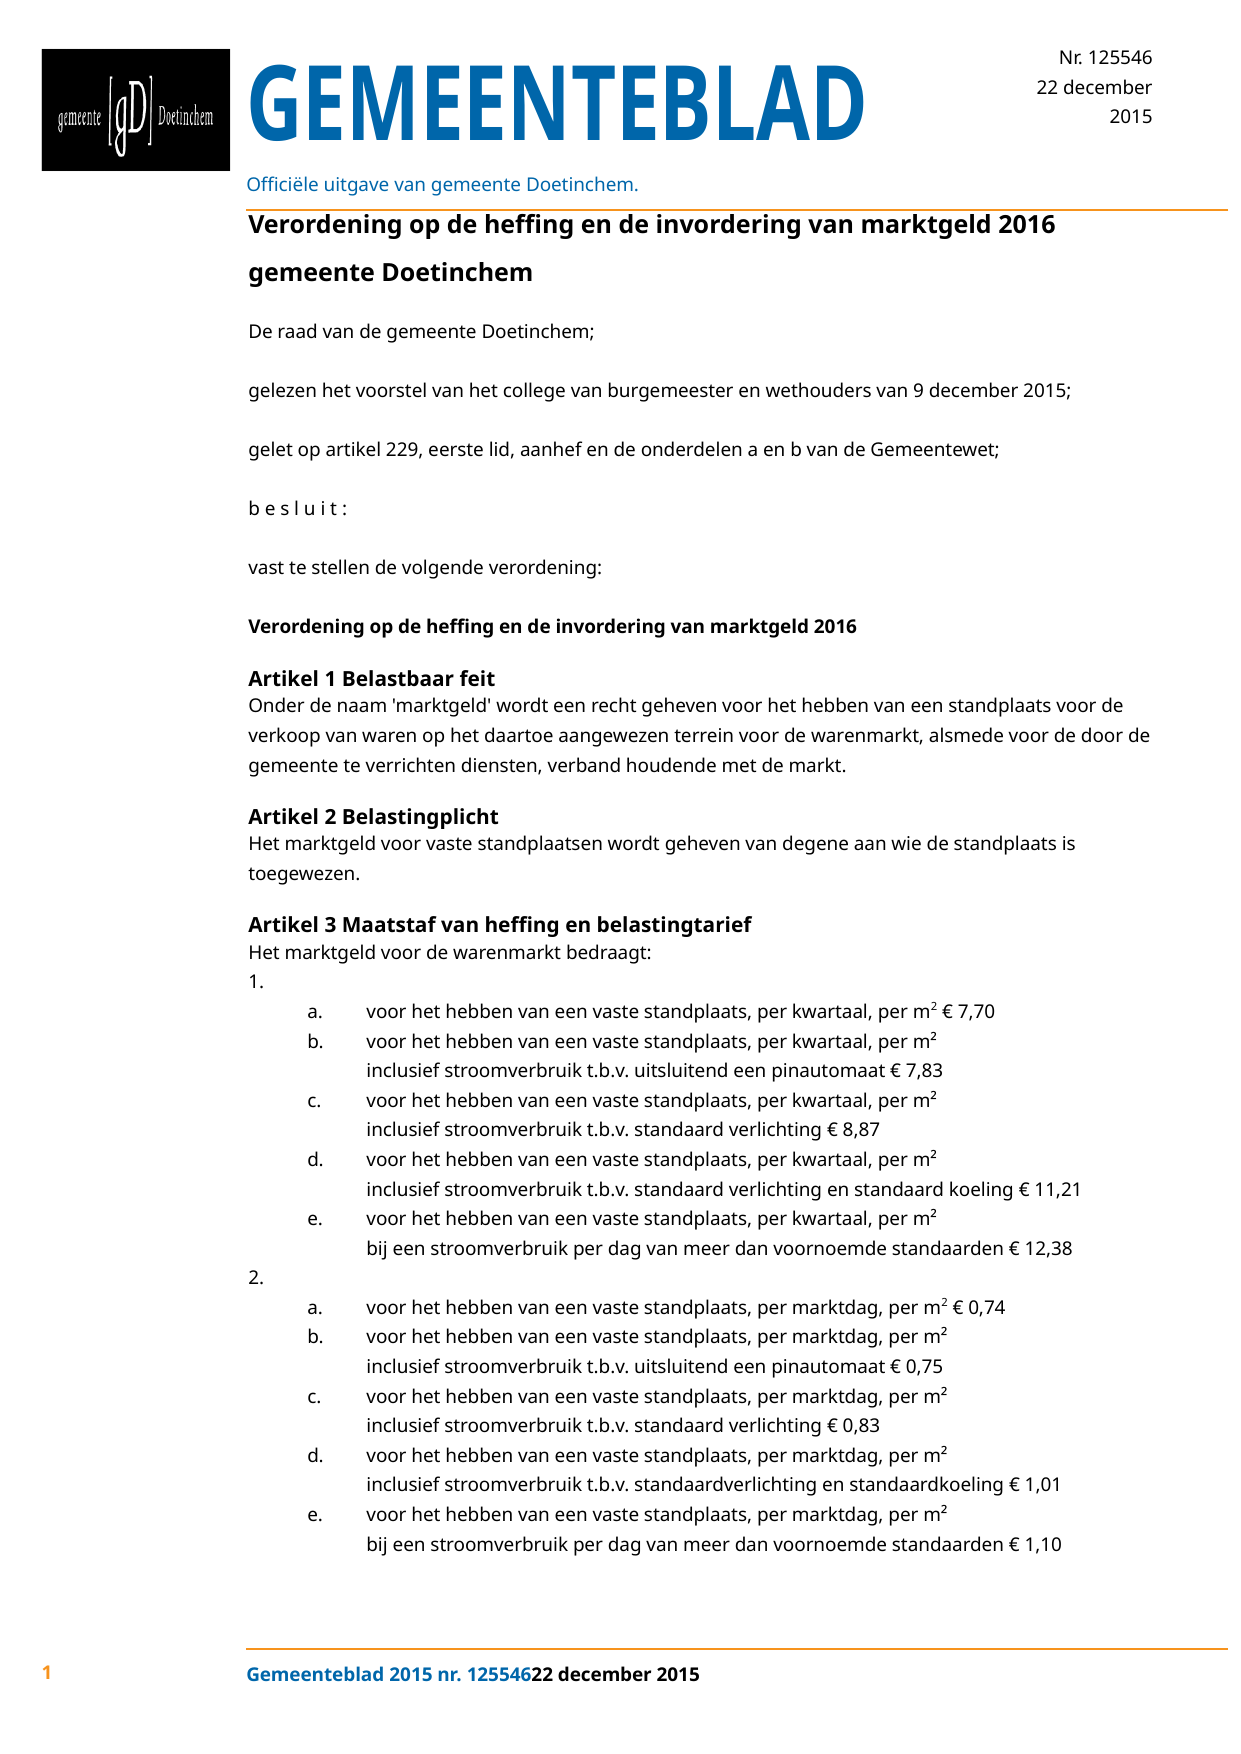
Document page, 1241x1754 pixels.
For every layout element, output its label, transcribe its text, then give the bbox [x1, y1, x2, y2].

list voor het hebben van een vaste standplaats, per kwartaal, per m² [307, 1146, 1152, 1172]
list inclusief stroomverbruik t.b.v. standaardverlichting en standaardkoeling € 1,01 [307, 1472, 1152, 1497]
list voor het hebben van een vaste standplaats, per marktdag, per m² [307, 1383, 1152, 1408]
list inclusief stroomverbruik t.b.v. standaard verlichting € 0,83 [307, 1412, 1152, 1438]
list voor het hebben van een vaste standplaats, per kwartaal, per m² [307, 1205, 1152, 1231]
text Verordening op de heffing en de invordering van marktgeld 2016 gemeente Doetinchem [248, 211, 1152, 288]
list voor het hebben van een vaste standplaats, per kwartaal, per m² [307, 1087, 1152, 1113]
list voor het hebben van een vaste standplaats, per kwartaal, per m2 € 7,70 [307, 998, 1152, 1024]
text b e s l u i t : [248, 495, 1152, 521]
list bij een stroomverbruik per dag van meer dan voornoemde standaarden € 12,38 [307, 1235, 1152, 1261]
list voor het hebben van een vaste standplaats, per kwartaal, per m² [307, 1028, 1152, 1053]
text Artikel 2 Belastingplicht [248, 802, 1152, 831]
list voor het hebben van een vaste standplaats, per marktdag, per m² [307, 1501, 1152, 1527]
list inclusief stroomverbruik t.b.v. standaard verlichting € 8,87 [307, 1117, 1152, 1142]
text Het marktgeld voor vaste standplaatsen wordt geheven van degene aan wie de standplaats is toegewezen. [248, 831, 1152, 886]
list voor het hebben van een vaste standplaats, per marktdag, per m² [307, 1442, 1152, 1468]
list voor het hebben van een vaste standplaats, per marktdag, per m2 € 0,74 [307, 1294, 1152, 1320]
text gelet op artikel 229, eerste lid, aanhef en de onderdelen a en b van de Gemeentewet; [248, 436, 1152, 462]
text De raad van de gemeente Doetinchem; [248, 318, 1152, 344]
list voor het hebben van een vaste standplaats, per marktdag, per m² [307, 1324, 1152, 1349]
picture [41, 47, 231, 172]
text gelezen het voorstel van het college van burgemeester en wethouders van 9 december 2015; [248, 377, 1152, 403]
text Onder de naam 'marktgeld' wordt een recht geheven voor het hebben van een standplaats voor de verkoop van waren op het daartoe aangewezen terrein voor de warenmarkt, alsmede voor de door de gemeente te verrichten diensten, verband houdende met de markt. [248, 693, 1152, 777]
text Het marktgeld voor de warenmarkt bedraagt: [248, 939, 1152, 965]
list bij een stroomverbruik per dag van meer dan voornoemde standaarden € 1,10 [307, 1531, 1152, 1556]
text Verordening op de heffing en de invordering van marktgeld 2016 [248, 614, 1152, 639]
text Artikel 3 Maatstaf van heffing en belastingtarief [248, 911, 1152, 939]
list inclusief stroomverbruik t.b.v. uitsluitend een pinautomaat € 0,75 [307, 1353, 1152, 1379]
text vast te stellen de volgende verordening: [248, 554, 1152, 580]
list inclusief stroomverbruik t.b.v. uitsluitend een pinautomaat € 7,83 [307, 1057, 1152, 1083]
text Artikel 1 Belastbaar feit [248, 664, 1152, 693]
list inclusief stroomverbruik t.b.v. standaard verlichting en standaard koeling € 11,21 [307, 1176, 1152, 1201]
